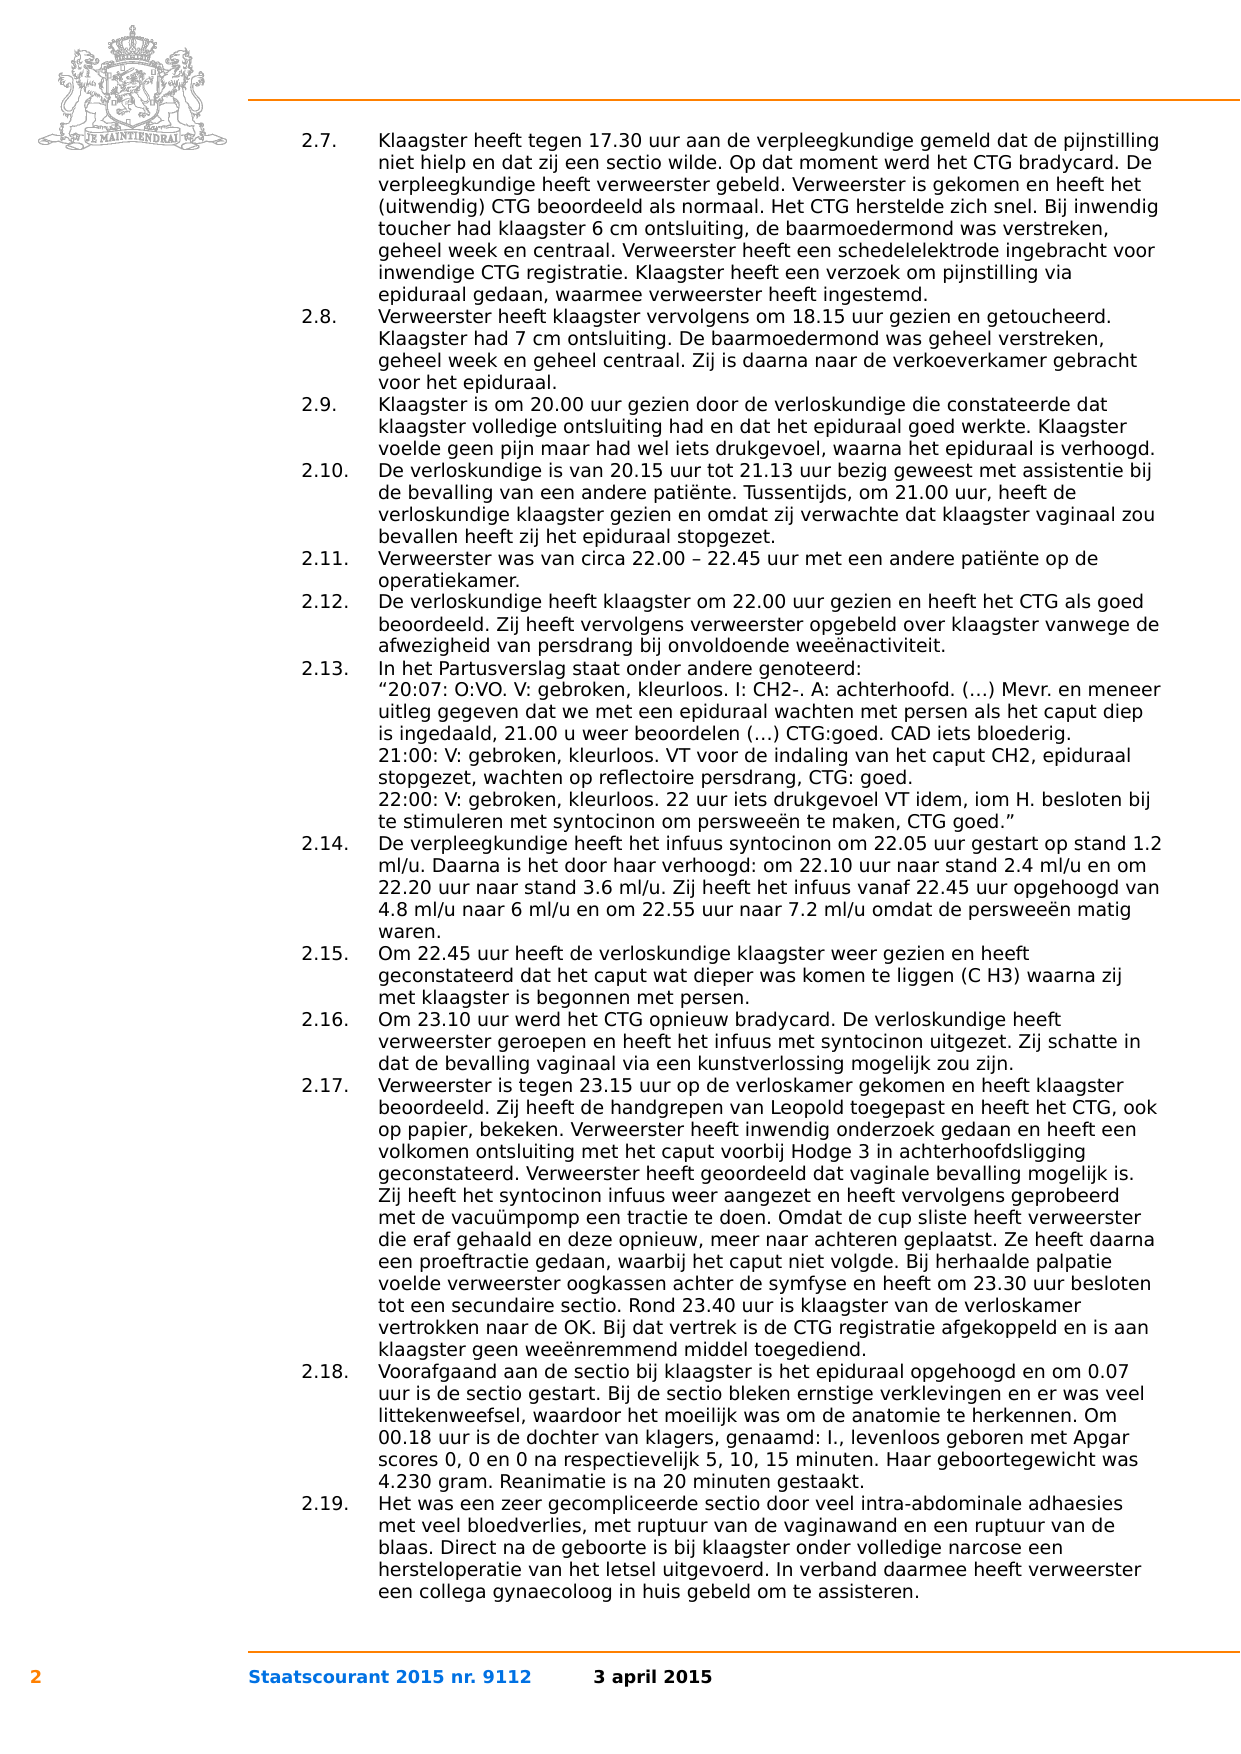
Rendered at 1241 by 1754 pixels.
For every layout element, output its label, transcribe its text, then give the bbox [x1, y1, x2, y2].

text 2.8. Verweerster heeft klaagster vervolgens om 18.15 uur gezien en getoucheerd. Klaagster had 7 cm ontsluiting. De baarmoedermond was geheel verstreken, geheel week en geheel centraal. Zij is daarna naar de verkoeverkamer gebracht voor het epiduraal. [301, 306, 1163, 394]
text 2.11. Verweerster was van circa 22.00 – 22.45 uur met een andere patiënte op de operatiekamer. [301, 547, 1163, 591]
text 2.19. Het was een zeer gecompliceerde sectio door veel intra-abdominale adhaesies met veel bloedverlies, met ruptuur van de vaginawand en een ruptuur van de blaas. Direct na de geboorte is bij klaagster onder volledige narcose een hersteloperatie van het letsel uitgevoerd. In verband daarmee heeft verweerster een collega gynaecoloog in huis gebeld om te assisteren. [301, 1493, 1163, 1602]
text 2.10. De verloskundige is van 20.15 uur tot 21.13 uur bezig geweest met assistentie bij de bevalling van een andere patiënte. Tussentijds, om 21.00 uur, heeft de verloskundige klaagster gezien en omdat zij verwachte dat klaagster vaginaal zou bevallen heeft zij het epiduraal stopgezet. [301, 459, 1163, 547]
picture [38, 25, 227, 150]
text 2.16. Om 23.10 uur werd het CTG opnieuw bradycard. De verloskundige heeft verweerster geroepen en heeft het infuus met syntocinon uitgezet. Zij schatte in dat de bevalling vaginaal via een kunstverlossing mogelijk zou zijn. [301, 1009, 1163, 1075]
text 2.13. In het Partusverslag staat onder andere genoteerd: [301, 657, 1163, 679]
text 2.15. Om 22.45 uur heeft de verloskundige klaagster weer gezien en heeft geconstateerd dat het caput wat dieper was komen te liggen (C H3) waarna zij met klaagster is begonnen met persen. [301, 943, 1163, 1009]
text 2.18. Voorafgaand aan de sectio bij klaagster is het epiduraal opgehoogd en om 0.07 uur is de sectio gestart. Bij de sectio bleken ernstige verklevingen en er was veel littekenweefsel, waardoor het moeilijk was om de anatomie te herkennen. Om 00.18 uur is de dochter van klagers, genaamd: I., levenloos geboren met Apgar scores 0, 0 en 0 na respectievelijk 5, 10, 15 minuten. Haar geboortegewicht was 4.230 gram. Reanimatie is na 20 minuten gestaakt. [301, 1361, 1163, 1493]
text 2.17. Verweerster is tegen 23.15 uur op de verloskamer gekomen en heeft klaagster beoordeeld. Zij heeft de handgrepen van Leopold toegepast en heeft het CTG, ook op papier, bekeken. Verweerster heeft inwendig onderzoek gedaan en heeft een volkomen ontsluiting met het caput voorbij Hodge 3 in achterhoofdsligging geconstateerd. Verweerster heeft geoordeeld dat vaginale bevalling mogelijk is. Zij heeft het syntocinon infuus weer aangezet en heeft vervolgens geprobeerd met de vacuümpomp een tractie te doen. Omdat de cup sliste heeft verweerster die eraf gehaald en deze opnieuw, meer naar achteren geplaatst. Ze heeft daarna een proeftractie gedaan, waarbij het caput niet volgde. Bij herhaalde palpatie voelde verweerster oogkassen achter de symfyse en heeft om 23.30 uur besloten tot een secundaire sectio. Rond 23.40 uur is klaagster van de verloskamer vertrokken naar de OK. Bij dat vertrek is de CTG registratie afgekoppeld en is aan klaagster geen weeënremmend middel toegediend. [301, 1075, 1163, 1361]
text 21:00: V: gebroken, kleurloos. VT voor de indaling van het caput CH2, epiduraal stopgezet, wachten op reflectoire persdrang, CTG: goed. [378, 745, 1163, 789]
text “20:07: O:VO. V: gebroken, kleurloos. I: CH2-. A: achterhoofd. (…) Mevr. en meneer uitleg gegeven dat we met een epiduraal wachten met persen als het caput diep is ingedaald, 21.00 u weer beoordelen (…) CTG:goed. CAD iets bloederig. [378, 679, 1163, 745]
text 2.9. Klaagster is om 20.00 uur gezien door de verloskundige die constateerde dat klaagster volledige ontsluiting had en dat het epiduraal goed werkte. Klaagster voelde geen pijn maar had wel iets drukgevoel, waarna het epiduraal is verhoogd. [301, 394, 1163, 459]
text 22:00: V: gebroken, kleurloos. 22 uur iets drukgevoel VT idem, iom H. besloten bij te stimuleren met syntocinon om persweeën te maken, CTG goed.” [378, 789, 1163, 833]
text 2.14. De verpleegkundige heeft het infuus syntocinon om 22.05 uur gestart op stand 1.2 ml/u. Daarna is het door haar verhoogd: om 22.10 uur naar stand 2.4 ml/u en om 22.20 uur naar stand 3.6 ml/u. Zij heeft het infuus vanaf 22.45 uur opgehoogd van 4.8 ml/u naar 6 ml/u en om 22.55 uur naar 7.2 ml/u omdat de persweeën matig waren. [301, 833, 1163, 943]
text 2.12. De verloskundige heeft klaagster om 22.00 uur gezien en heeft het CTG als goed beoordeeld. Zij heeft vervolgens verweerster opgebeld over klaagster vanwege de afwezigheid van persdrang bij onvoldoende weeënactiviteit. [301, 591, 1163, 657]
text 2.7. Klaagster heeft tegen 17.30 uur aan de verpleegkundige gemeld dat de pijnstilling niet hielp en dat zij een sectio wilde. Op dat moment werd het CTG bradycard. De verpleegkundige heeft verweerster gebeld. Verweerster is gekomen en heeft het (uitwendig) CTG beoordeeld als normaal. Het CTG herstelde zich snel. Bij inwendig toucher had klaagster 6 cm ontsluiting, de baarmoedermond was verstreken, geheel week en centraal. Verweerster heeft een schedelelektrode ingebracht voor inwendige CTG registratie. Klaagster heeft een verzoek om pijnstilling via epiduraal gedaan, waarmee verweerster heeft ingestemd. [301, 130, 1163, 306]
